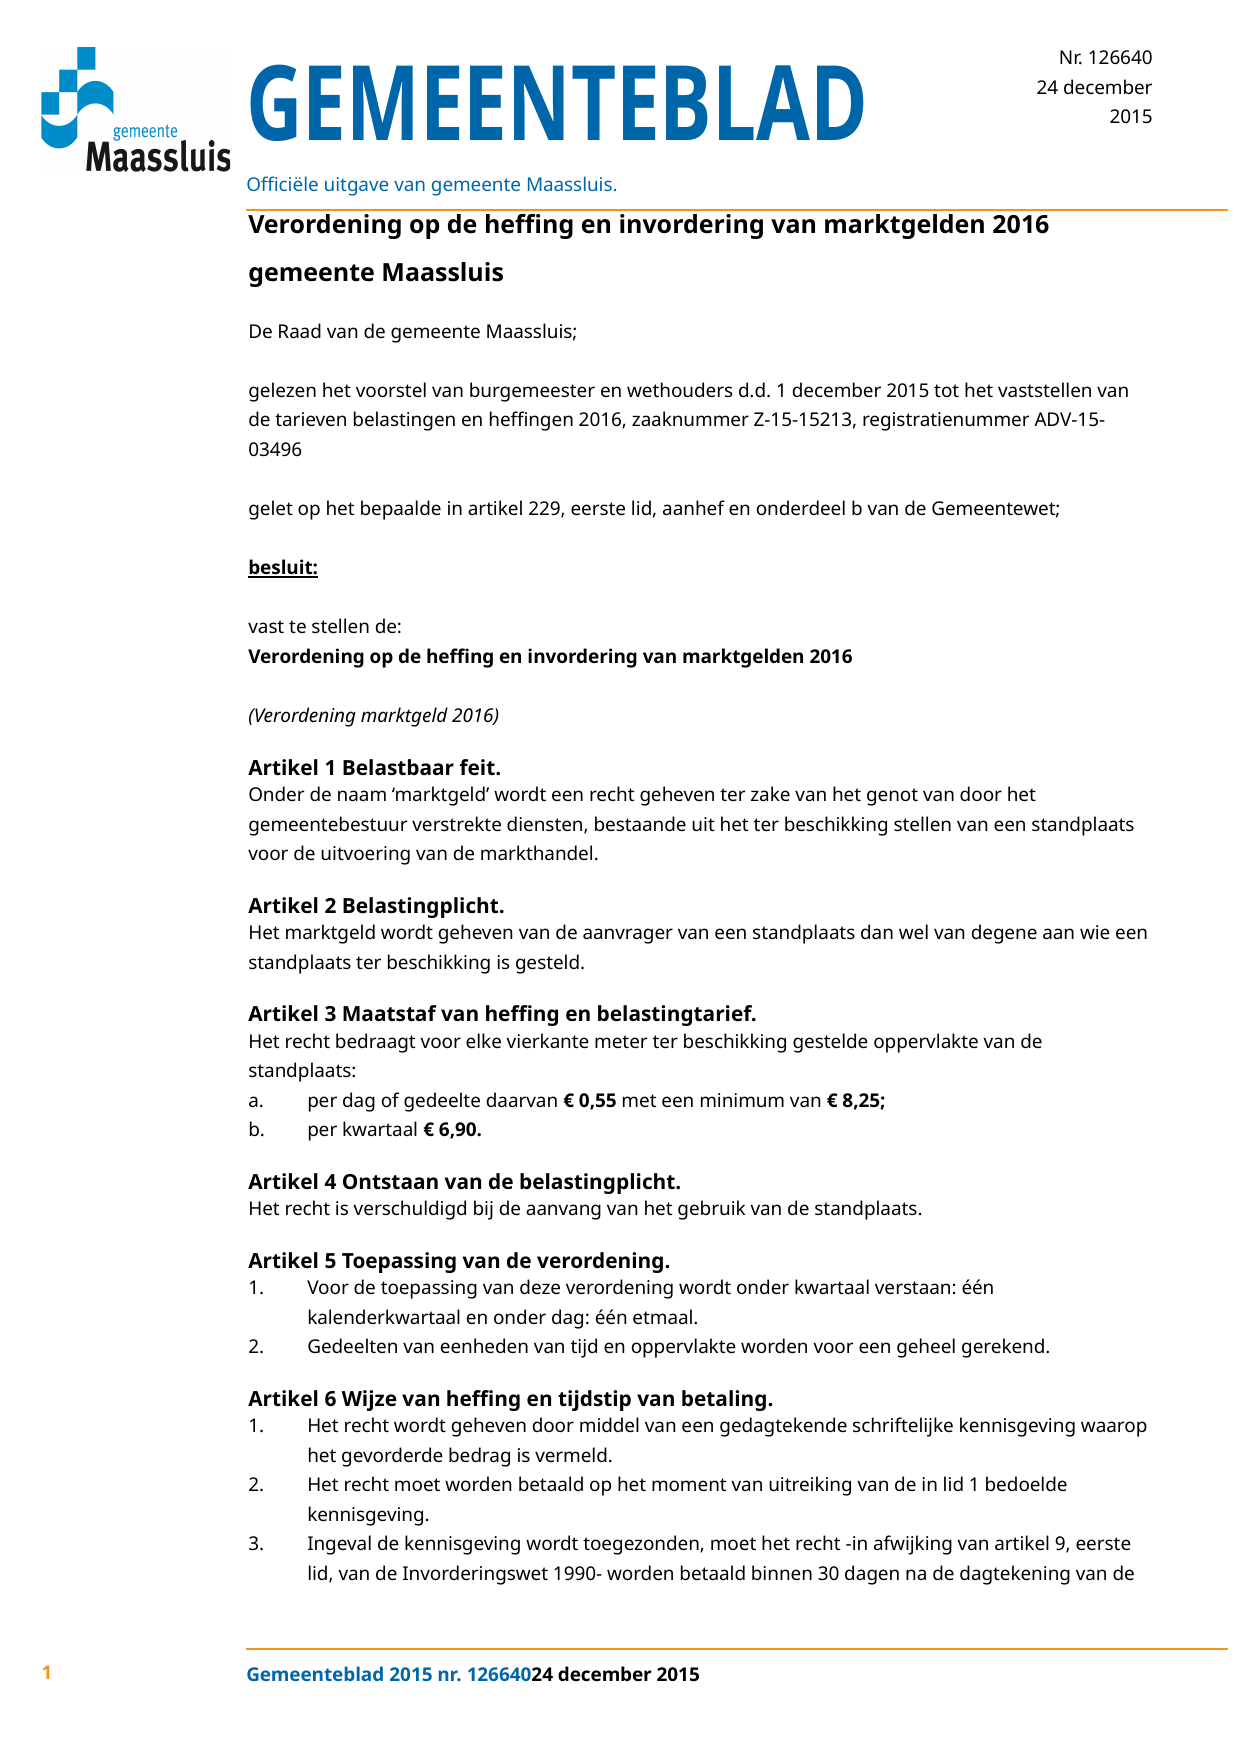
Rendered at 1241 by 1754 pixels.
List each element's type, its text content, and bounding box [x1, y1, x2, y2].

text Artikel 1 Belastbaar feit. [248, 753, 1152, 781]
text De Raad van de gemeente Maassluis; [248, 318, 1152, 344]
text vast te stellen de: [248, 614, 1152, 639]
list Het recht moet worden betaald op het moment van uitreiking van de in lid 1 bedoelde kennisgeving. [248, 1471, 1152, 1527]
text Artikel 5 Toepassing van de verordening. [248, 1246, 1152, 1274]
text Onder de naam ‘marktgeld’ wordt een recht geheven ter zake van het genot van door het gemeentebestuur verstrekte diensten, bestaande uit het ter beschikking stellen van een standplaats voor de uitvoering van de markthandel. [248, 781, 1152, 866]
text (Verordening marktgeld 2016) [248, 702, 1152, 728]
text Het recht bedraagt voor elke vierkante meter ter beschikking gestelde oppervlakte van de standplaats: [248, 1028, 1152, 1083]
text Verordening op de heffing en invordering van marktgelden 2016 gemeente Maassluis [248, 211, 1152, 288]
list per dag of gedeelte daarvan € 0,55 met een minimum van € 8,25; [248, 1087, 1152, 1113]
text Artikel 3 Maatstaf van heffing en belastingtarief. [248, 999, 1152, 1028]
picture [41, 47, 231, 172]
list Gedeelten van eenheden van tijd en oppervlakte worden voor een geheel gerekend. [248, 1333, 1152, 1359]
picture [41, 47, 77, 92]
text besluit: [248, 554, 1152, 580]
text gelezen het voorstel van burgemeester en wethouders d.d. 1 december 2015 tot het vaststellen van de tarieven belastingen en heffingen 2016, zaaknummer Z-15-15213, registratienummer ADV-15-03496 [248, 377, 1152, 462]
list Het recht wordt geheven door middel van een gedagtekende schriftelijke kennisgeving waarop het gevorderde bedrag is vermeld. [248, 1412, 1152, 1468]
list Voor de toepassing van deze verordening wordt onder kwartaal verstaan: één kalenderkwartaal en onder dag: één etmaal. [248, 1274, 1152, 1329]
text Het recht is verschuldigd bij de aanvang van het gebruik van de standplaats. [248, 1195, 1152, 1221]
text Het marktgeld wordt geheven van de aanvrager van een standplaats dan wel van degene aan wie een standplaats ter beschikking is gesteld. [248, 919, 1152, 975]
text Artikel 6 Wijze van heffing en tijdstip van betaling. [248, 1384, 1152, 1412]
text Artikel 4 Ontstaan van de belastingplicht. [248, 1167, 1152, 1195]
list per kwartaal € 6,90. [248, 1117, 1152, 1142]
text Verordening op de heffing en invordering van marktgelden 2016 [248, 643, 1152, 669]
list Ingeval de kennisgeving wordt toegezonden, moet het recht -in afwijking van artikel 9, eerste lid, van de Invorderingswet 1990- worden betaald binnen 30 dagen na de dagtekening van de [248, 1531, 1152, 1586]
text Artikel 2 Belastingplicht. [248, 891, 1152, 919]
text gelet op het bepaalde in artikel 229, eerste lid, aanhef en onderdeel b van de Gemeentewet; [248, 495, 1152, 521]
